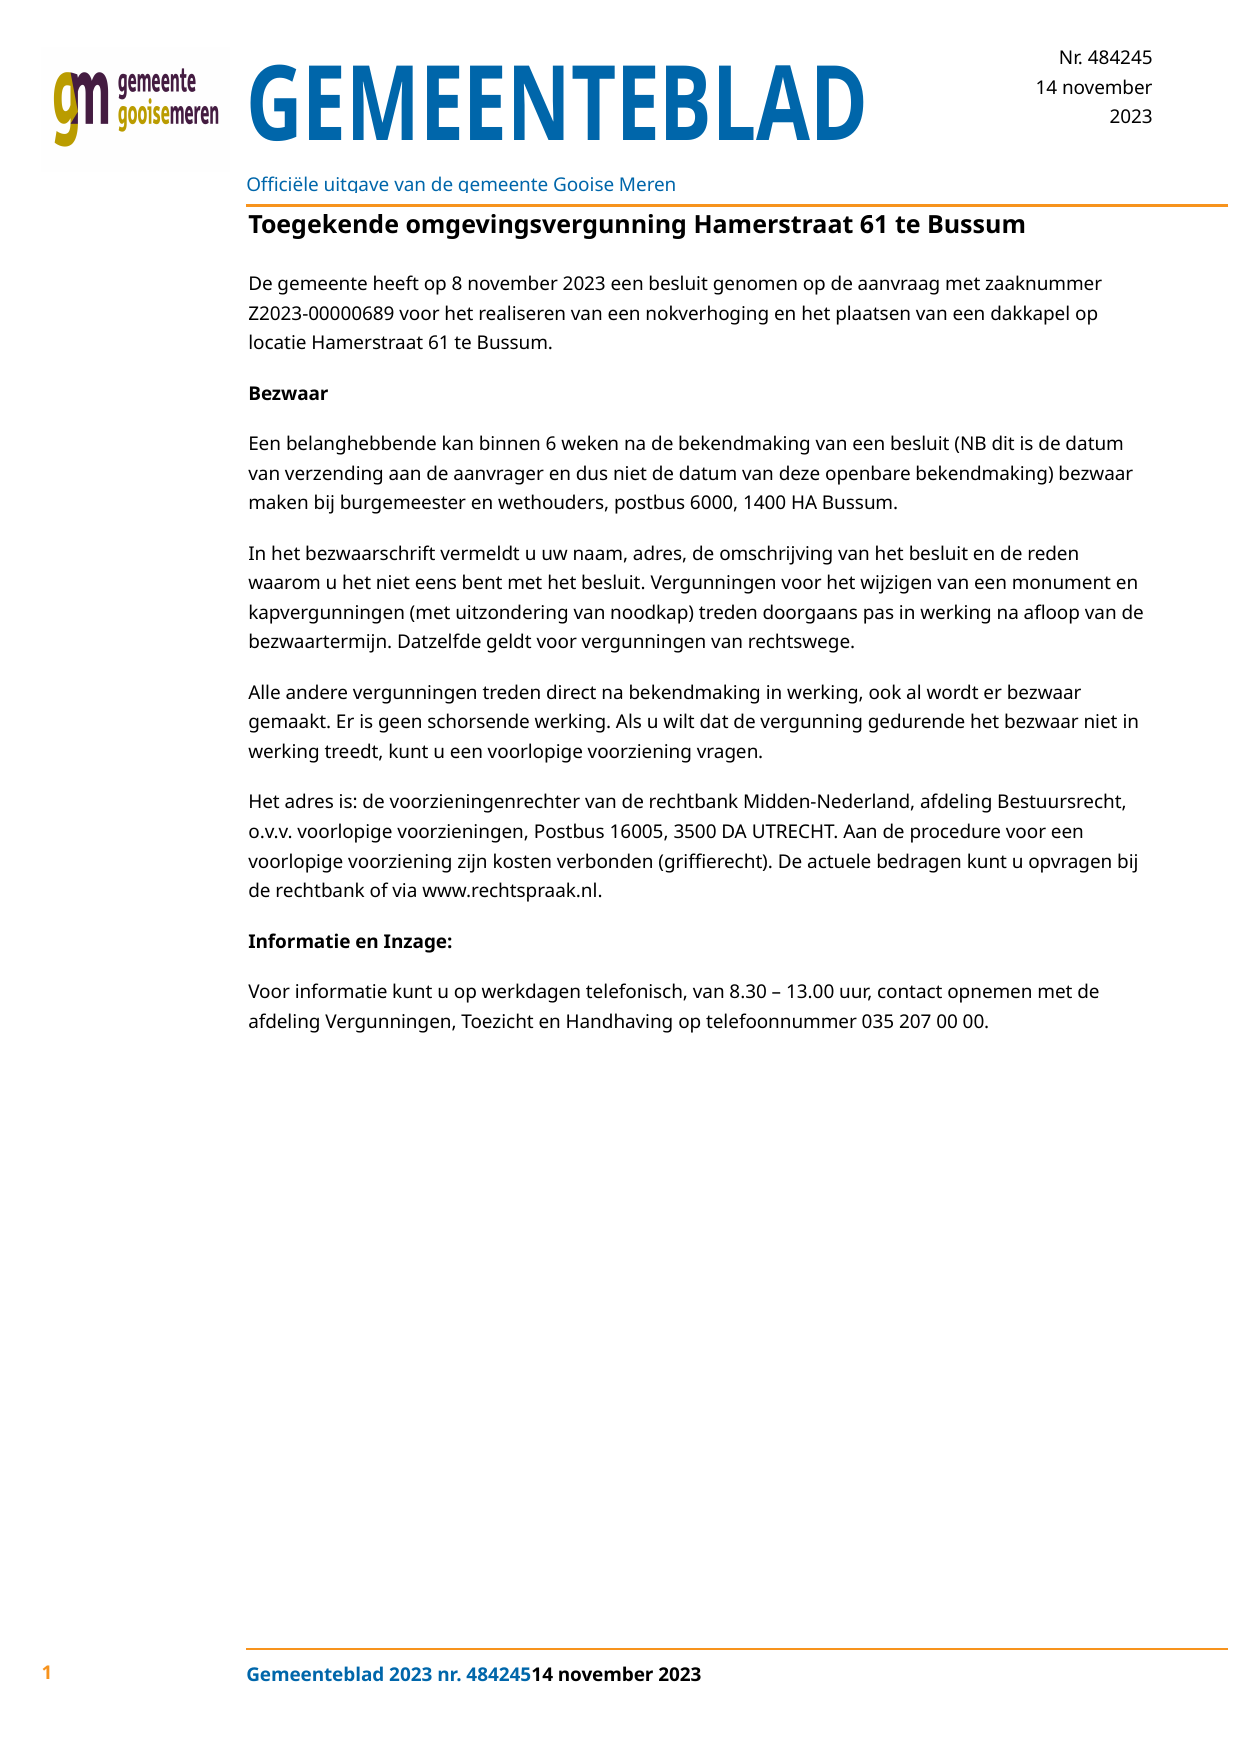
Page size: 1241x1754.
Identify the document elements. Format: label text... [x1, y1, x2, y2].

text Voor informatie kunt u op werkdagen telefonisch, van 8.30 – 13.00 uur, contact opnemen met de afdeling Vergunningen, Toezicht en Handhaving op telefoonnummer 035 207 00 00. [248, 978, 1152, 1033]
text Het adres is: de voorzieningenrechter van de rechtbank Midden-Nederland, afdeling Bestuursrecht, o.v.v. voorlopige voorzieningen, Postbus 16005, 3500 DA UTRECHT. Aan de procedure voor een voorlopige voorziening zijn kosten verbonden (griffierecht). De actuele bedragen kunt u opvragen bij de rechtbank of via www.rechtspraak.nl. [248, 789, 1152, 903]
text Informatie en Inzage: [248, 928, 1152, 953]
text Alle andere vergunningen treden direct na bekendmaking in werking, ook al wordt er bezwaar gemaakt. Er is geen schorsende werking. Als u wilt dat de vergunning gedurende het bezwaar niet in werking treedt, kunt u een voorlopige voorziening vragen. [248, 679, 1152, 764]
text Toegekende omgevingsvergunning Hamerstraat 61 te Bussum [248, 207, 1152, 241]
text Een belanghebbende kan binnen 6 weken na de bekendmaking van een besluit (NB dit is de datum van verzending aan de aanvrager en dus niet de datum van deze openbare bekendmaking) bezwaar maken bij burgemeester en wethouders, postbus 6000, 1400 HA Bussum. [248, 430, 1152, 515]
text De gemeente heeft op 8 november 2023 een besluit genomen op de aanvraag met zaaknummer Z2023-00000689 voor het realiseren van een nokverhoging en het plaatsen van een dakkapel op locatie Hamerstraat 61 te Bussum. [248, 270, 1152, 355]
text In het bezwaarschrift vermeldt u uw naam, adres, de omschrijving van het besluit en de reden waarom u het niet eens bent met het besluit. Vergunningen voor het wijzigen van een monument en kapvergunningen (met uitzondering van noodkap) treden doorgaans pas in werking na afloop van de bezwaartermijn. Datzelfde geldt voor vergunningen van rechtswege. [248, 540, 1152, 654]
text Bezwaar [248, 380, 1152, 406]
picture [41, 47, 231, 172]
